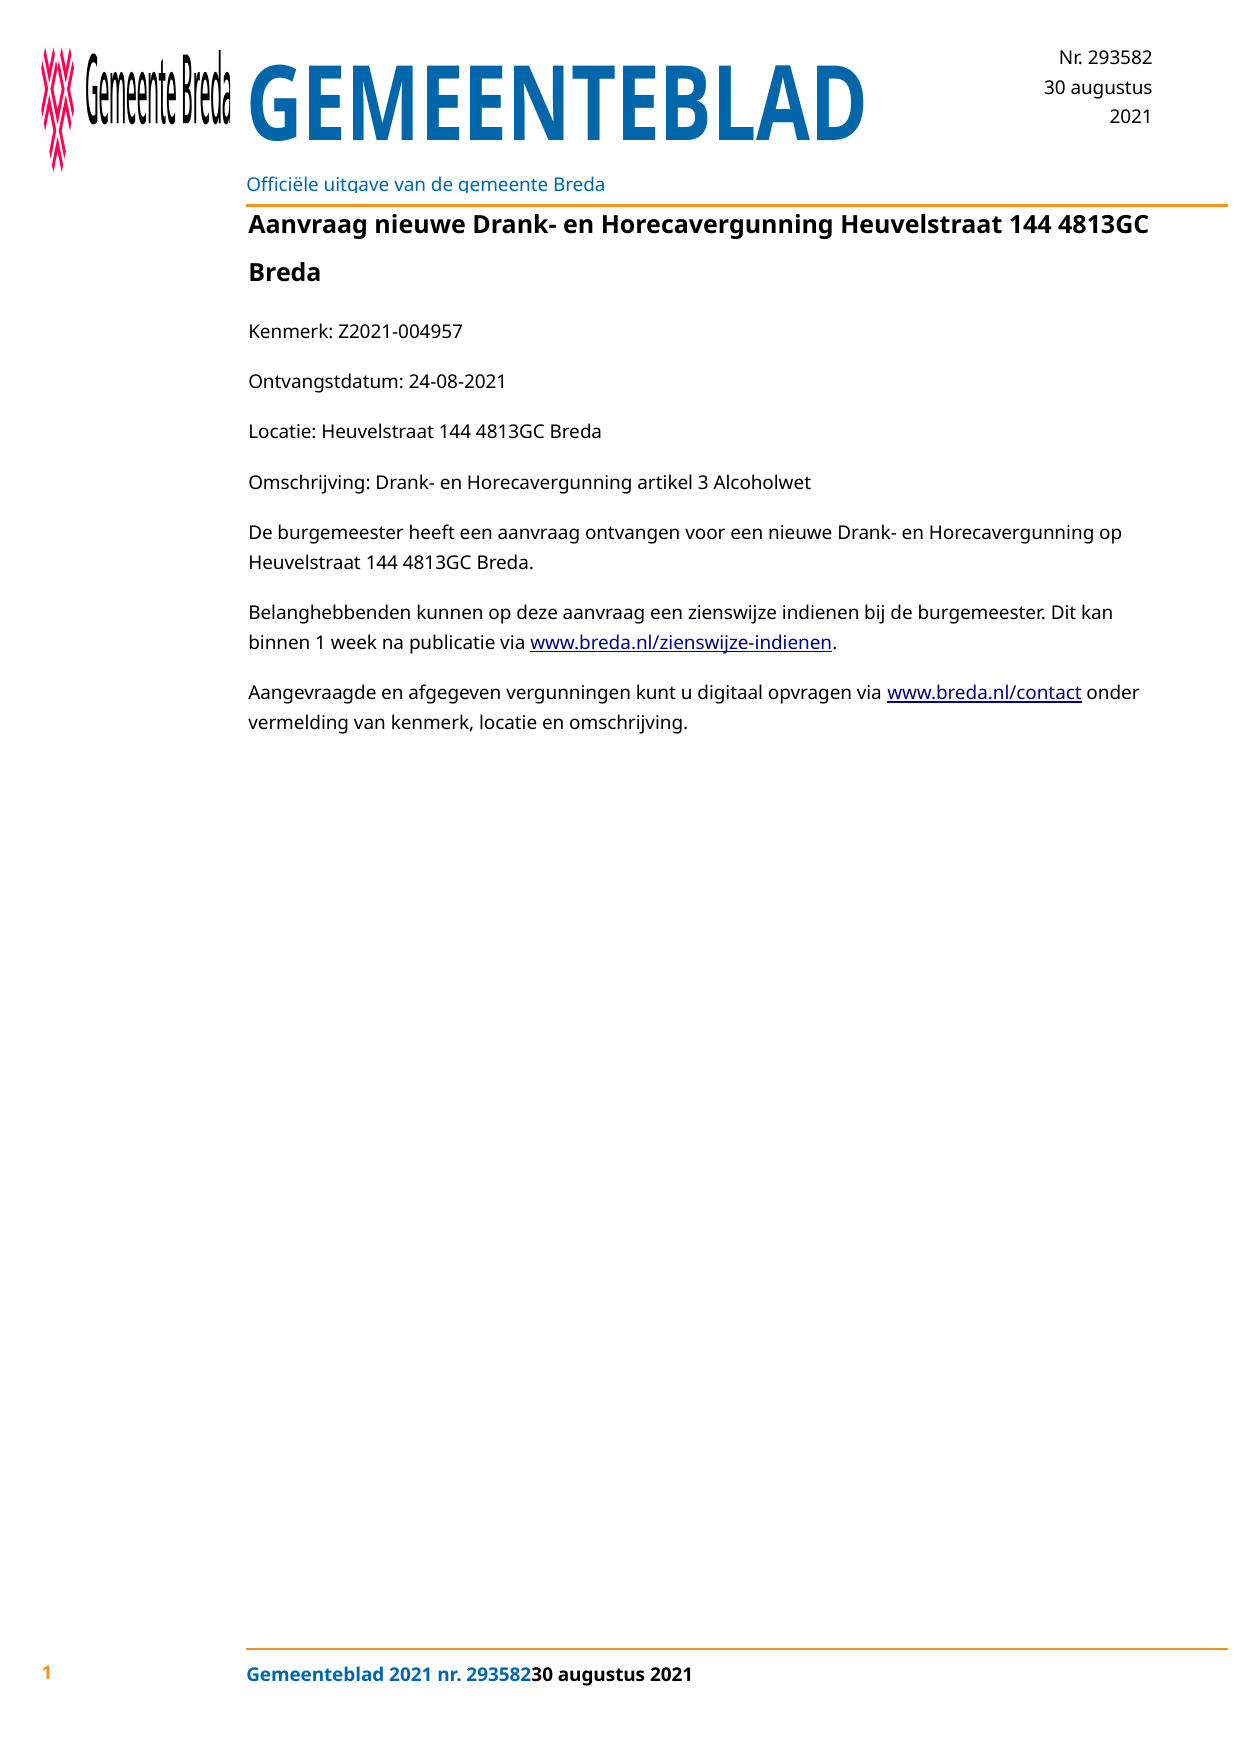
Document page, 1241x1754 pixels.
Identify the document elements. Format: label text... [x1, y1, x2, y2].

text Belanghebbenden kunnen op deze aanvraag een zienswijze indienen bij de burgemeester. Dit kan binnen 1 week na publicatie via www.breda.nl/zienswijze-indienen. [248, 599, 1152, 655]
text De burgemeester heeft een aanvraag ontvangen voor een nieuwe Drank- en Horecavergunning op Heuvelstraat 144 4813GC Breda. [248, 519, 1152, 575]
text Aanvraag nieuwe Drank- en Horecavergunning Heuvelstraat 144 4813GC Breda [248, 207, 1152, 288]
text Ontvangstdatum: 24-08-2021 [248, 368, 1152, 394]
text Aangevraagde en afgegeven vergunningen kunt u digitaal opvragen via www.breda.nl/contact onder vermelding van kenmerk, locatie en omschrijving. [248, 679, 1152, 735]
text Locatie: Heuvelstraat 144 4813GC Breda [248, 419, 1152, 444]
text Kenmerk: Z2021-004957 [248, 318, 1152, 344]
picture [41, 47, 231, 172]
text Omschrijving: Drank- en Horecavergunning artikel 3 Alcoholwet [248, 469, 1152, 495]
